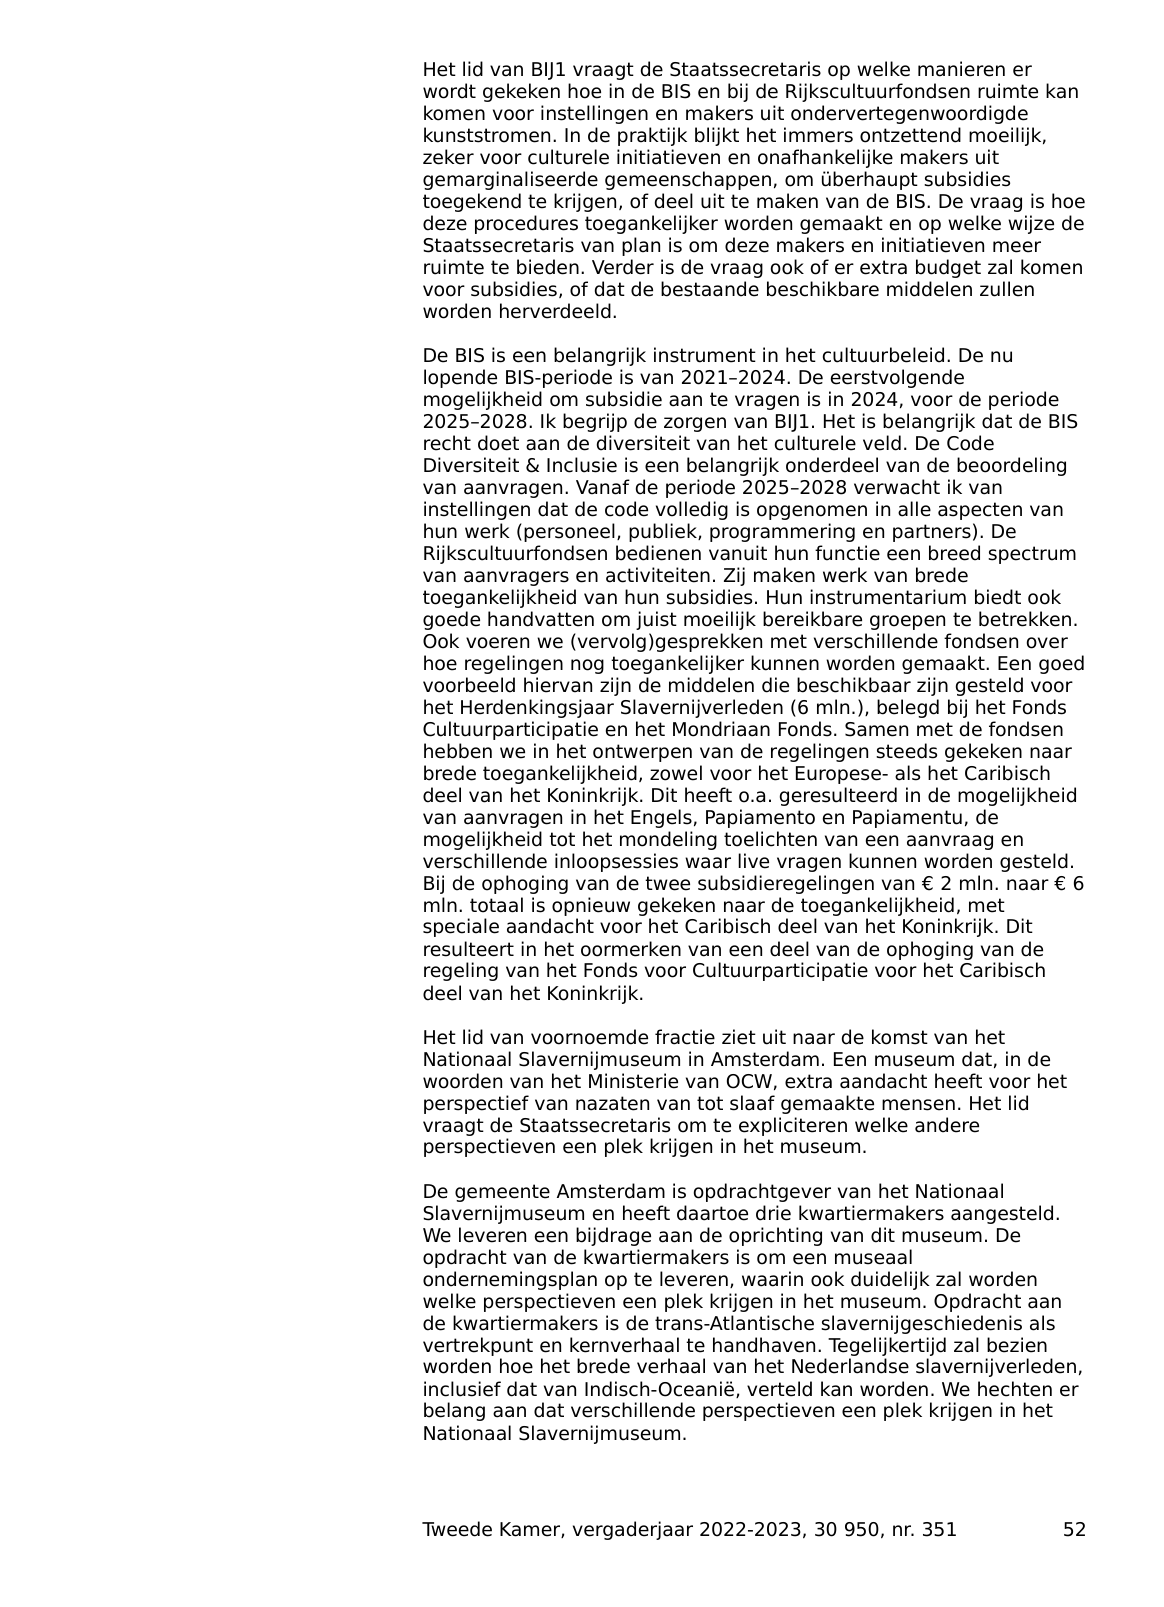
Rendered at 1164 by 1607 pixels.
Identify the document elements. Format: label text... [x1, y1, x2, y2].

text De BIS is een belangrijk instrument in het cultuurbeleid. De nu lopende BIS-periode is van 2021–2024. De eerstvolgende mogelijkheid om subsidie aan te vragen is in 2024, voor de periode 2025–2028. Ik begrijp de zorgen van BIJ1. Het is belangrijk dat de BIS recht doet aan de diversiteit van het culturele veld. De Code Diversiteit & Inclusie is een belangrijk onderdeel van de beoordeling van aanvragen. Vanaf de periode 2025–2028 verwacht ik van instellingen dat de code volledig is opgenomen in alle aspecten van hun werk (personeel, publiek, programmering en partners). De Rijkscultuurfondsen bedienen vanuit hun functie een breed spectrum van aanvragers en activiteiten. Zij maken werk van brede toegankelijkheid van hun subsidies. Hun instrumentarium biedt ook goede handvatten om juist moeilijk bereikbare groepen te betrekken. Ook voeren we (vervolg)gesprekken met verschillende fondsen over hoe regelingen nog toegankelijker kunnen worden gemaakt. Een goed voorbeeld hiervan zijn de middelen die beschikbaar zijn gesteld voor het Herdenkingsjaar Slavernijverleden (6 mln.), belegd bij het Fonds Cultuurparticipatie en het Mondriaan Fonds. Samen met de fondsen hebben we in het ontwerpen van de regelingen steeds gekeken naar brede toegankelijkheid, zowel voor het Europese- als het Caribisch deel van het Koninkrijk. Dit heeft o.a. geresulteerd in de mogelijkheid van aanvragen in het Engels, Papiamento en Papiamentu, de mogelijkheid tot het mondeling toelichten van een aanvraag en verschillende inloopsessies waar live vragen kunnen worden gesteld. Bij de ophoging van de twee subsidieregelingen van € 2 mln. naar € 6 mln. totaal is opnieuw gekeken naar de toegankelijkheid, met speciale aandacht voor het Caribisch deel van het Koninkrijk. Dit resulteert in het oormerken van een deel van de ophoging van de regeling van het Fonds voor Cultuurparticipatie voor het Caribisch deel van het Koninkrijk. [422, 345, 1087, 1004]
text De gemeente Amsterdam is opdrachtgever van het Nationaal Slavernijmuseum en heeft daartoe drie kwartiermakers aangesteld. We leveren een bijdrage aan de oprichting van dit museum. De opdracht van de kwartiermakers is om een museaal ondernemingsplan op te leveren, waarin ook duidelijk zal worden welke perspectieven een plek krijgen in het museum. Opdracht aan de kwartiermakers is de trans-Atlantische slavernijgeschiedenis als vertrekpunt en kernverhaal te handhaven. Tegelijkertijd zal bezien worden hoe het brede verhaal van het Nederlandse slavernijverleden, inclusief dat van Indisch-Oceanië, verteld kan worden. We hechten er belang aan dat verschillende perspectieven een plek krijgen in het Nationaal Slavernijmuseum. [422, 1181, 1087, 1444]
text Het lid van voornoemde fractie ziet uit naar de komst van het Nationaal Slavernijmuseum in Amsterdam. Een museum dat, in de woorden van het Ministerie van OCW, extra aandacht heeft voor het perspectief van nazaten van tot slaaf gemaakte mensen. Het lid vraagt de Staatssecretaris om te expliciteren welke andere perspectieven een plek krijgen in het museum. [422, 1027, 1087, 1158]
text Het lid van BIJ1 vraagt de Staatssecretaris op welke manieren er wordt gekeken hoe in de BIS en bij de Rijkscultuurfondsen ruimte kan komen voor instellingen en makers uit ondervertegenwoordigde kunststromen. In de praktijk blijkt het immers ontzettend moeilijk, zeker voor culturele initiatieven en onafhankelijke makers uit gemarginaliseerde gemeenschappen, om überhaupt subsidies toegekend te krijgen, of deel uit te maken van de BIS. De vraag is hoe deze procedures toegankelijker worden gemaakt en op welke wijze de Staatssecretaris van plan is om deze makers en initiatieven meer ruimte te bieden. Verder is de vraag ook of er extra budget zal komen voor subsidies, of dat de bestaande beschikbare middelen zullen worden herverdeeld. [422, 59, 1087, 323]
